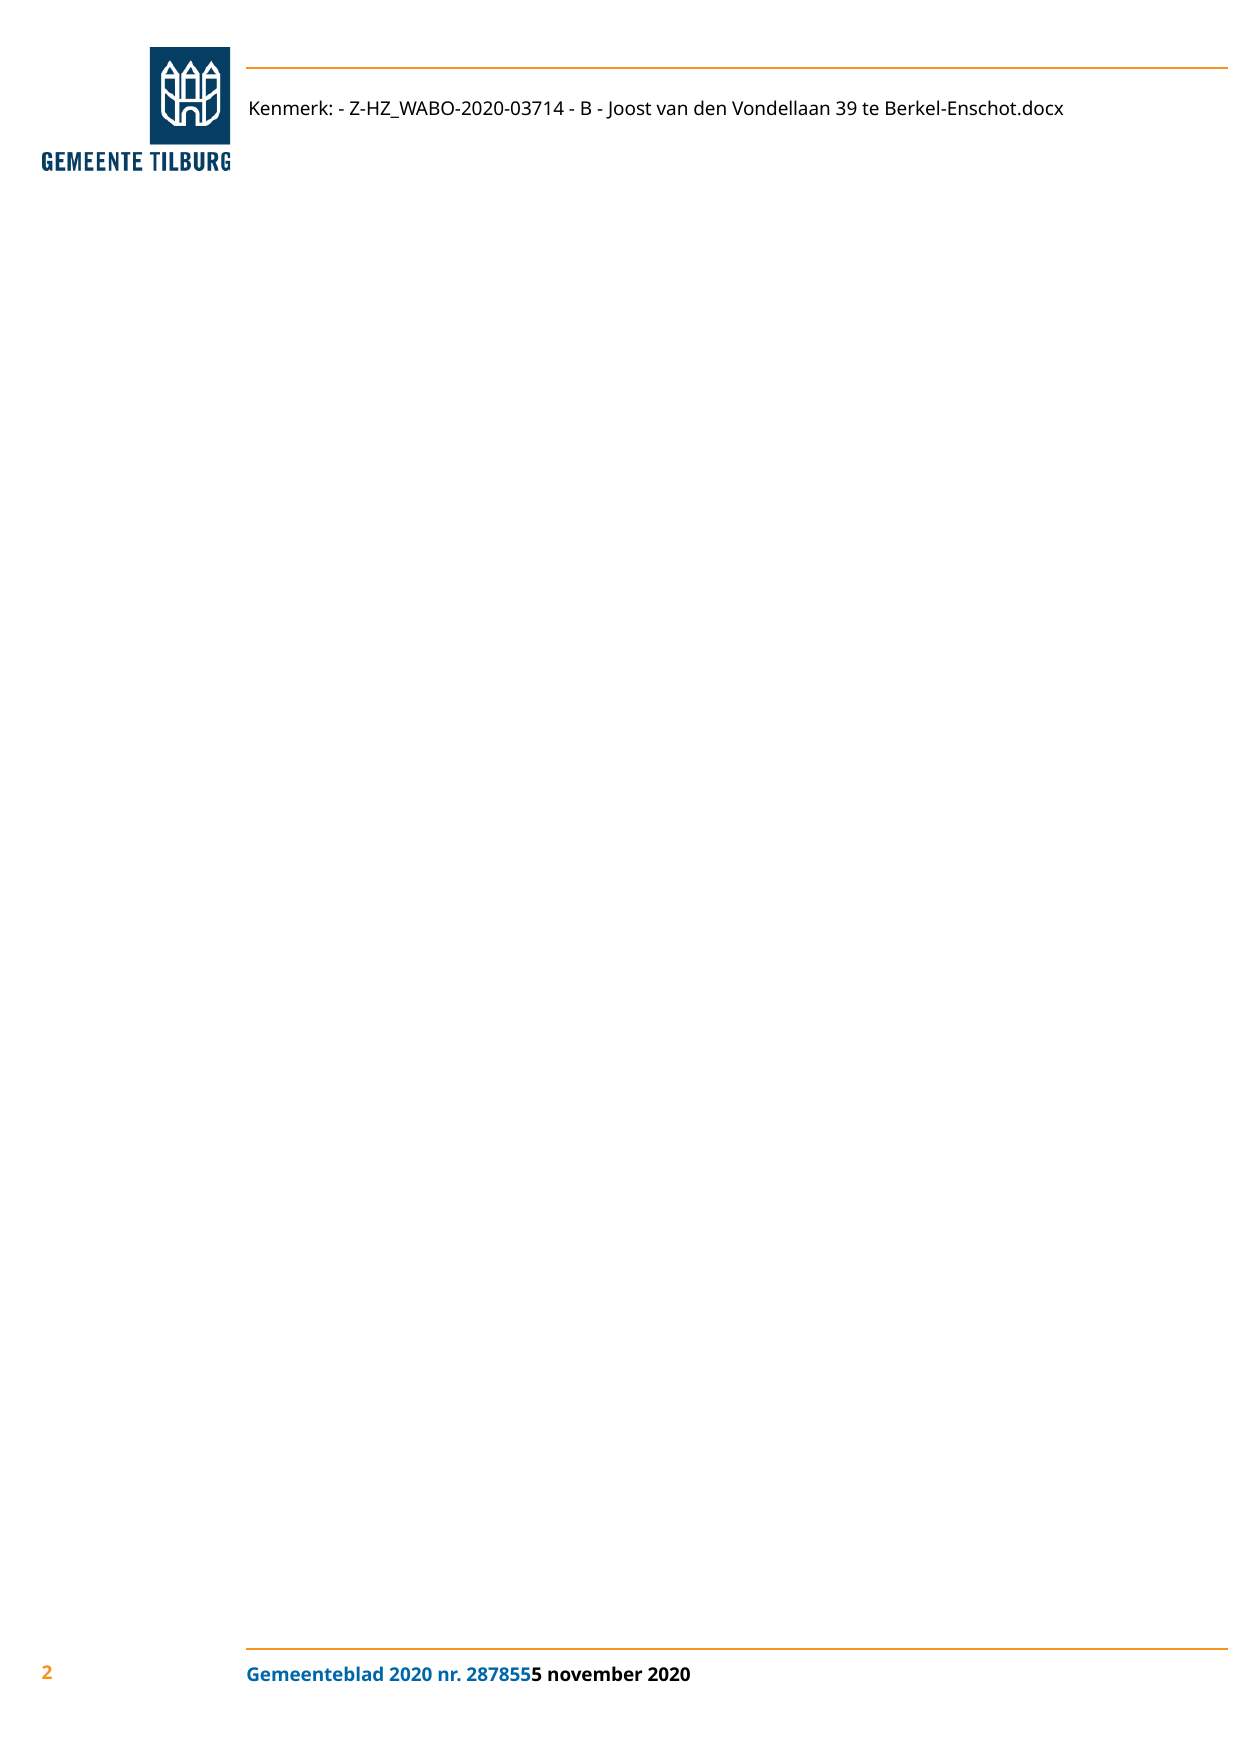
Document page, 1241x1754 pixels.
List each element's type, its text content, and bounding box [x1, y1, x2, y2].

picture [41, 47, 231, 172]
text Kenmerk: - Z-HZ_WABO-2020-03714 - B - Joost van den Vondellaan 39 te Berkel-Enschot.docx [248, 95, 1152, 121]
